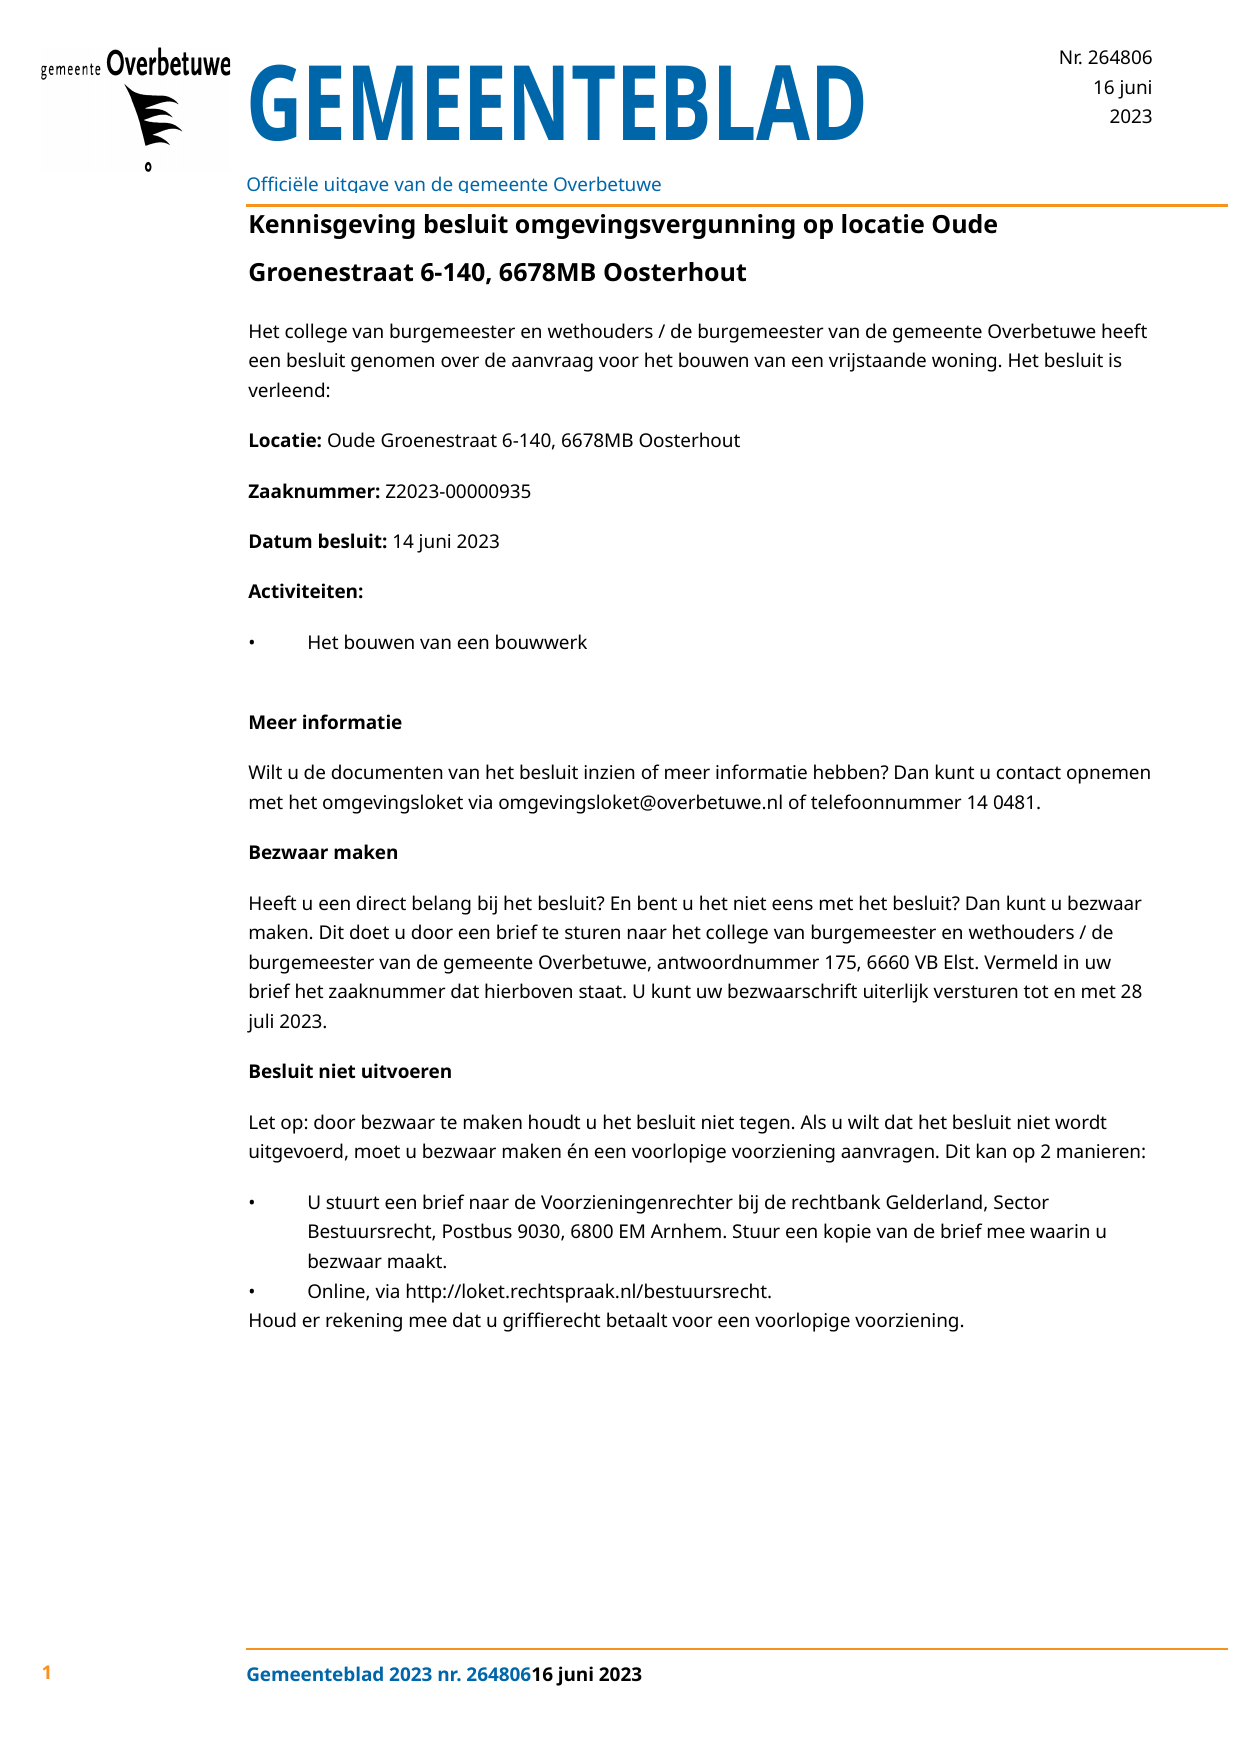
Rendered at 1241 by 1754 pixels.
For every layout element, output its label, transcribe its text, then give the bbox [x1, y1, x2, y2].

text Locatie: Oude Groenestraat 6-140, 6678MB Oosterhout [248, 427, 1152, 453]
text Bezwaar maken [248, 839, 1152, 865]
text Heeft u een direct belang bij het besluit? En bent u het niet eens met het besluit? Dan kunt u bezwaar maken. Dit doet u door een brief te sturen naar het college van burgemeester en wethouders / de burgemeester van de gemeente Overbetuwe, antwoordnummer 175, 6660 VB Elst. Vermeld in uw brief het zaaknummer dat hierboven staat. U kunt uw bezwaarschrift uiterlijk versturen tot en met 28 juli 2023. [248, 890, 1152, 1034]
text Houd er rekening mee dat u griffierecht betaalt voor een voorlopige voorziening. [248, 1307, 1152, 1333]
text Zaaknummer: Z2023-00000935 [248, 478, 1152, 504]
list Online, via http://loket.rechtspraak.nl/bestuursrecht. [248, 1278, 1152, 1304]
list Het bouwen van een bouwwerk [248, 629, 1152, 655]
text Het college van burgemeester en wethouders / de burgemeester van de gemeente Overbetuwe heeft een besluit genomen over de aanvraag voor het bouwen van een vrijstaande woning. Het besluit is verleend: [248, 318, 1152, 403]
text Activiteiten: [248, 579, 1152, 604]
text Kennisgeving besluit omgevingsvergunning op locatie Oude Groenestraat 6-140, 6678MB Oosterhout [248, 207, 1152, 288]
text Wilt u de documenten van het besluit inzien of meer informatie hebben? Dan kunt u contact opnemen met het omgevingsloket via omgevingsloket@overbetuwe.nl of telefoonnummer 14 0481. [248, 759, 1152, 815]
text Let op: door bezwaar te maken houdt u het besluit niet tegen. Als u wilt dat het besluit niet wordt uitgevoerd, moet u bezwaar maken én een voorlopige voorziening aanvragen. Dit kan op 2 manieren: [248, 1109, 1152, 1164]
text Besluit niet uitvoeren [248, 1059, 1152, 1084]
text Datum besluit: 14 juni 2023 [248, 528, 1152, 554]
picture [41, 47, 231, 172]
text Meer informatie [248, 709, 1152, 735]
list U stuurt een brief naar de Voorzieningenrechter bij de rechtbank Gelderland, Sector Bestuursrecht, Postbus 9030, 6800 EM Arnhem. Stuur een kopie van de brief mee waarin u bezwaar maakt. [248, 1189, 1152, 1274]
